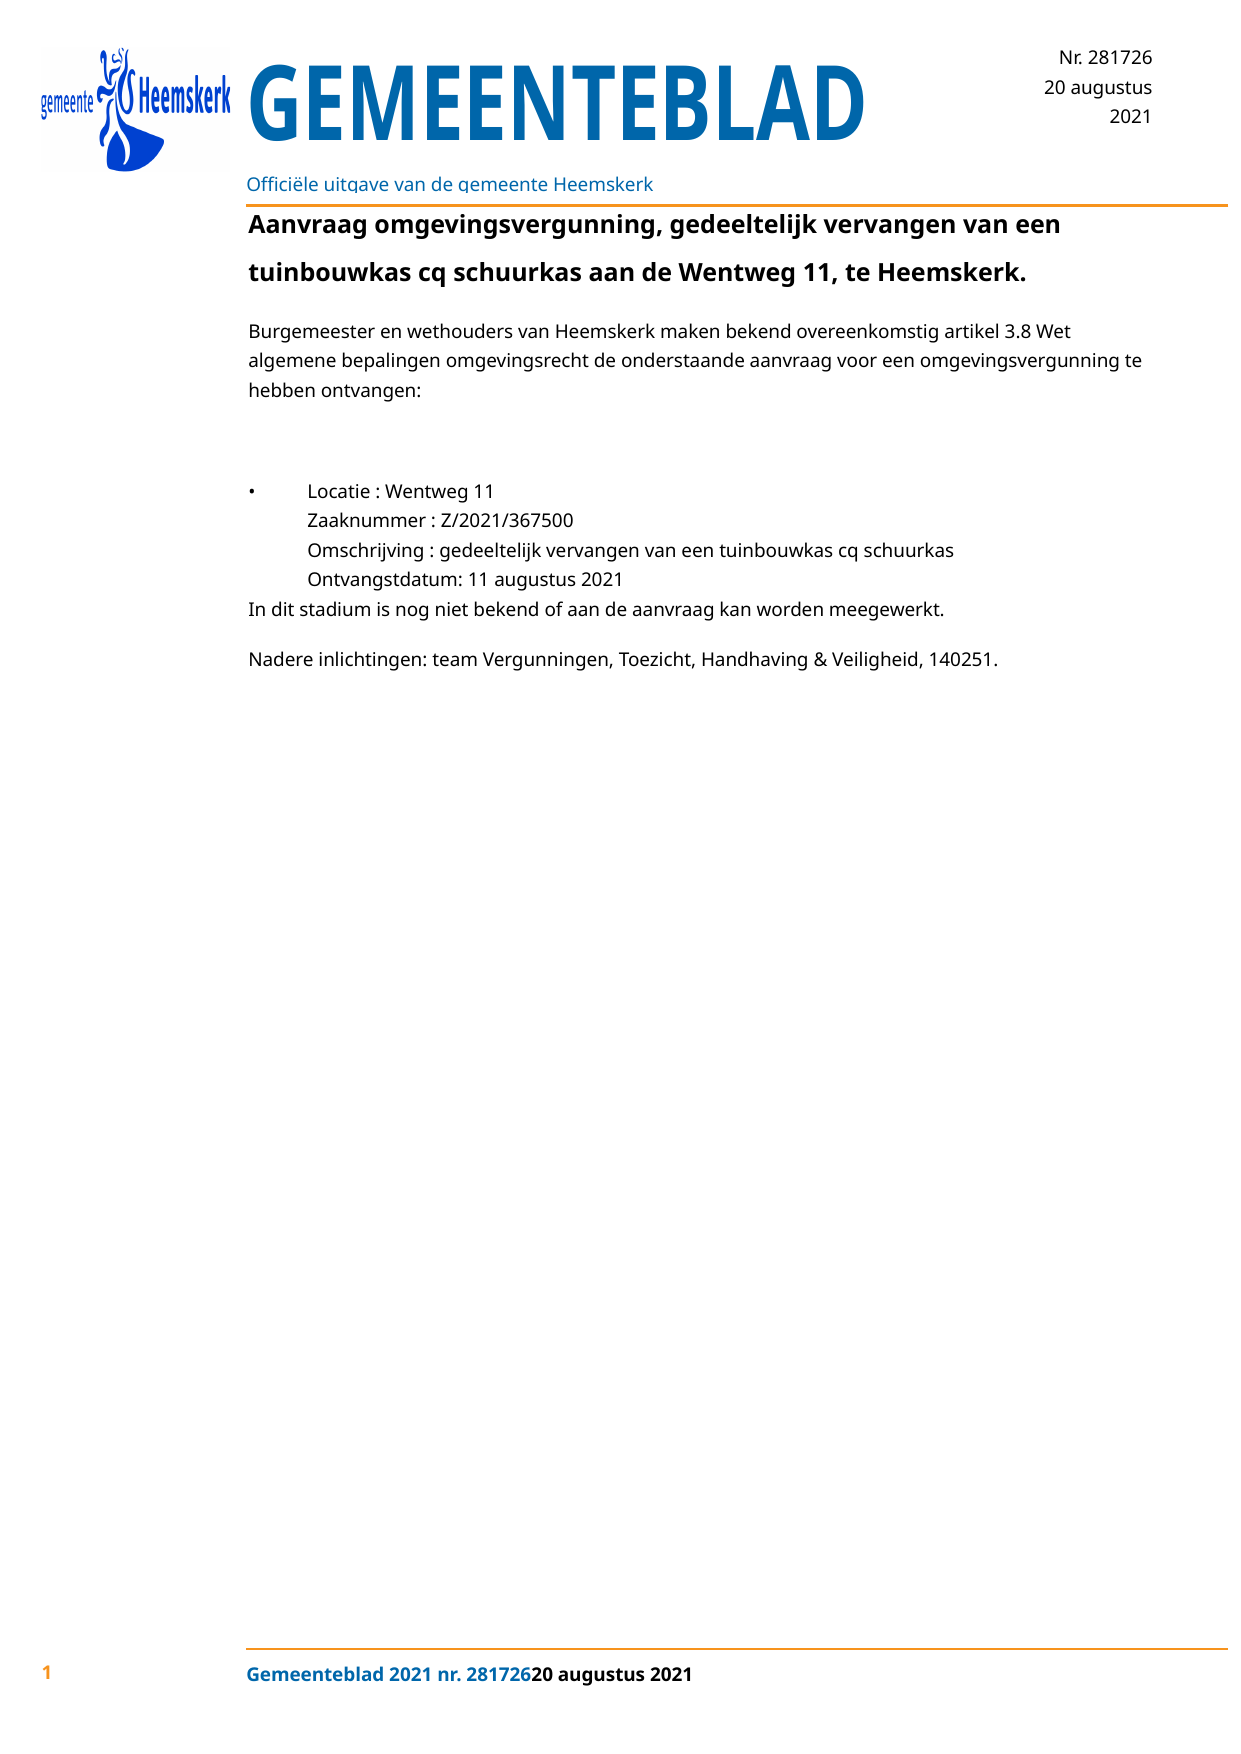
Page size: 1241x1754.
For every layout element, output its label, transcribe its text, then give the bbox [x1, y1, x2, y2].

text Nadere inlichtingen: team Vergunningen, Toezicht, Handhaving & Veiligheid, 140251. [248, 647, 1152, 672]
text Burgemeester en wethouders van Heemskerk maken bekend overeenkomstig artikel 3.8 Wet algemene bepalingen omgevingsrecht de onderstaande aanvraag voor een omgevingsvergunning te hebben ontvangen: [248, 318, 1152, 403]
text In dit stadium is nog niet bekend of aan de aanvraag kan worden meegewerkt. [248, 596, 1152, 622]
list Ontvangstdatum: 11 augustus 2021 [248, 567, 1152, 592]
list Locatie : Wentweg 11 [248, 478, 1152, 504]
text Aanvraag omgevingsvergunning, gedeeltelijk vervangen van een tuinbouwkas cq schuurkas aan de Wentweg 11, te Heemskerk. [248, 207, 1152, 288]
list Zaaknummer : Z/2021/367500 [248, 507, 1152, 533]
list Omschrijving : gedeeltelijk vervangen van een tuinbouwkas cq schuurkas [248, 537, 1152, 563]
picture [41, 47, 231, 172]
